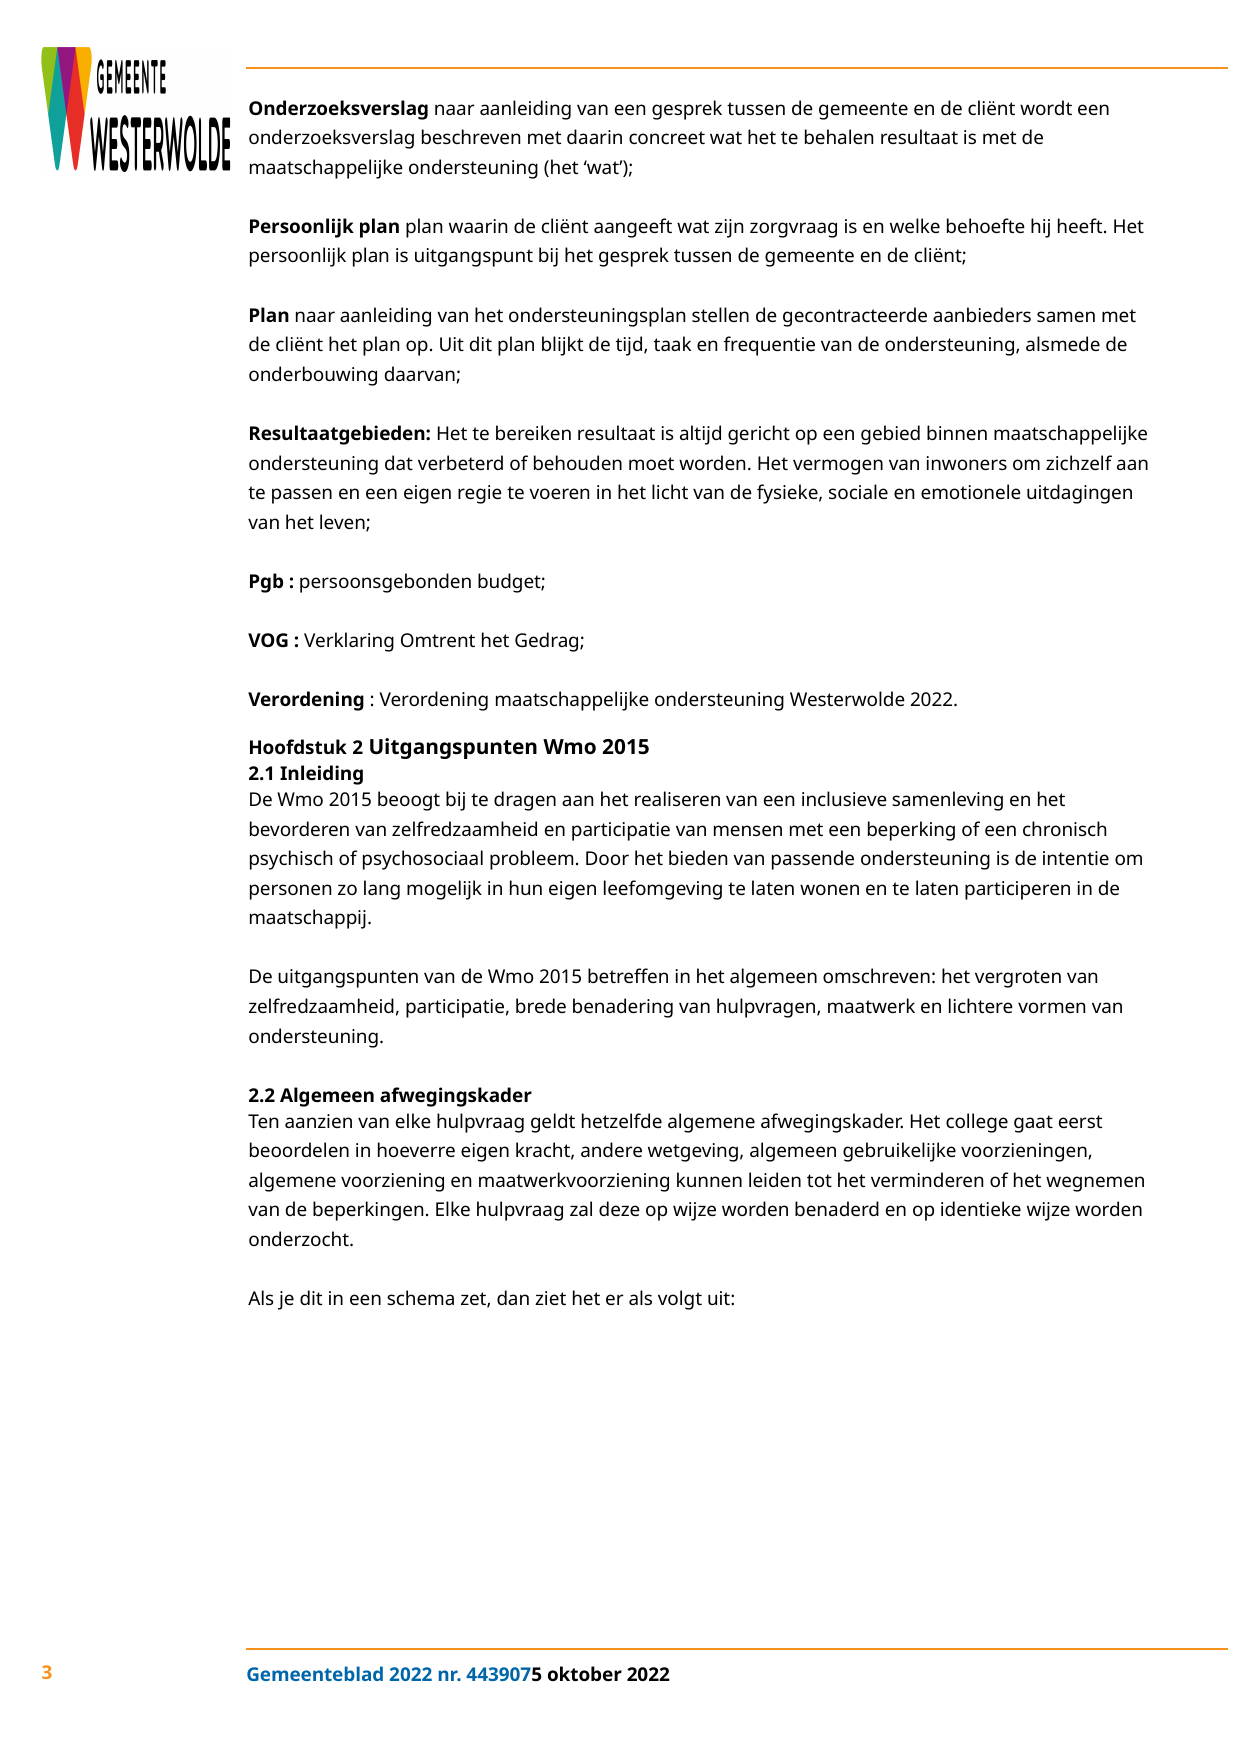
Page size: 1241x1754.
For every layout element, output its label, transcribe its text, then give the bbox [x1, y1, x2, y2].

picture [41, 47, 231, 172]
text 2.1 Inleiding [248, 761, 1152, 786]
text Verordening : Verordening maatschappelijke ondersteuning Westerwolde 2022. [248, 686, 1152, 712]
text Plan naar aanleiding van het ondersteuningsplan stellen de gecontracteerde aanbieders samen met de cliënt het plan op. Uit dit plan blijkt de tijd, taak en frequentie van de ondersteuning, alsmede de onderbouwing daarvan; [248, 302, 1152, 387]
text VOG : Verklaring Omtrent het Gedrag; [248, 627, 1152, 653]
text Hoofdstuk 2 Uitgangspunten Wmo 2015 [248, 732, 1152, 761]
text De uitgangspunten van de Wmo 2015 betreffen in het algemeen omschreven: het vergroten van zelfredzaamheid, participatie, brede benadering van hulpvragen, maatwerk en lichtere vormen van ondersteuning. [248, 964, 1152, 1049]
text Ten aanzien van elke hulpvraag geldt hetzelfde algemene afwegingskader. Het college gaat eerst beoordelen in hoeverre eigen kracht, andere wetgeving, algemeen gebruikelijke voorzieningen, algemene voorziening en maatwerkvoorziening kunnen leiden tot het verminderen of het wegnemen van de beperkingen. Elke hulpvraag zal deze op wijze worden benaderd en op identieke wijze worden onderzocht. [248, 1108, 1152, 1252]
text Persoonlijk plan plan waarin de cliënt aangeeft wat zijn zorgvraag is en welke behoefte hij heeft. Het persoonlijk plan is uitgangspunt bij het gesprek tussen de gemeente en de cliënt; [248, 213, 1152, 268]
text Resultaatgebieden: Het te bereiken resultaat is altijd gericht op een gebied binnen maatschappelijke ondersteuning dat verbeterd of behouden moet worden. Het vermogen van inwoners om zichzelf aan te passen en een eigen regie te voeren in het licht van de fysieke, sociale en emotionele uitdagingen van het leven; [248, 420, 1152, 535]
text Als je dit in een schema zet, dan ziet het er als volgt uit: [248, 1285, 1152, 1311]
text Onderzoeksverslag naar aanleiding van een gesprek tussen de gemeente en de cliënt wordt een onderzoeksverslag beschreven met daarin concreet wat het te behalen resultaat is met de maatschappelijke ondersteuning (het ‘wat’); [248, 95, 1152, 180]
text De Wmo 2015 beoogt bij te dragen aan het realiseren van een inclusieve samenleving en het bevorderen van zelfredzaamheid en participatie van mensen met een beperking of een chronisch psychisch of psychosociaal probleem. Door het bieden van passende ondersteuning is de intentie om personen zo lang mogelijk in hun eigen leefomgeving te laten wonen en te laten participeren in de maatschappij. [248, 786, 1152, 930]
text Pgb : persoonsgebonden budget; [248, 568, 1152, 594]
text 2.2 Algemeen afwegingskader [248, 1082, 1152, 1108]
